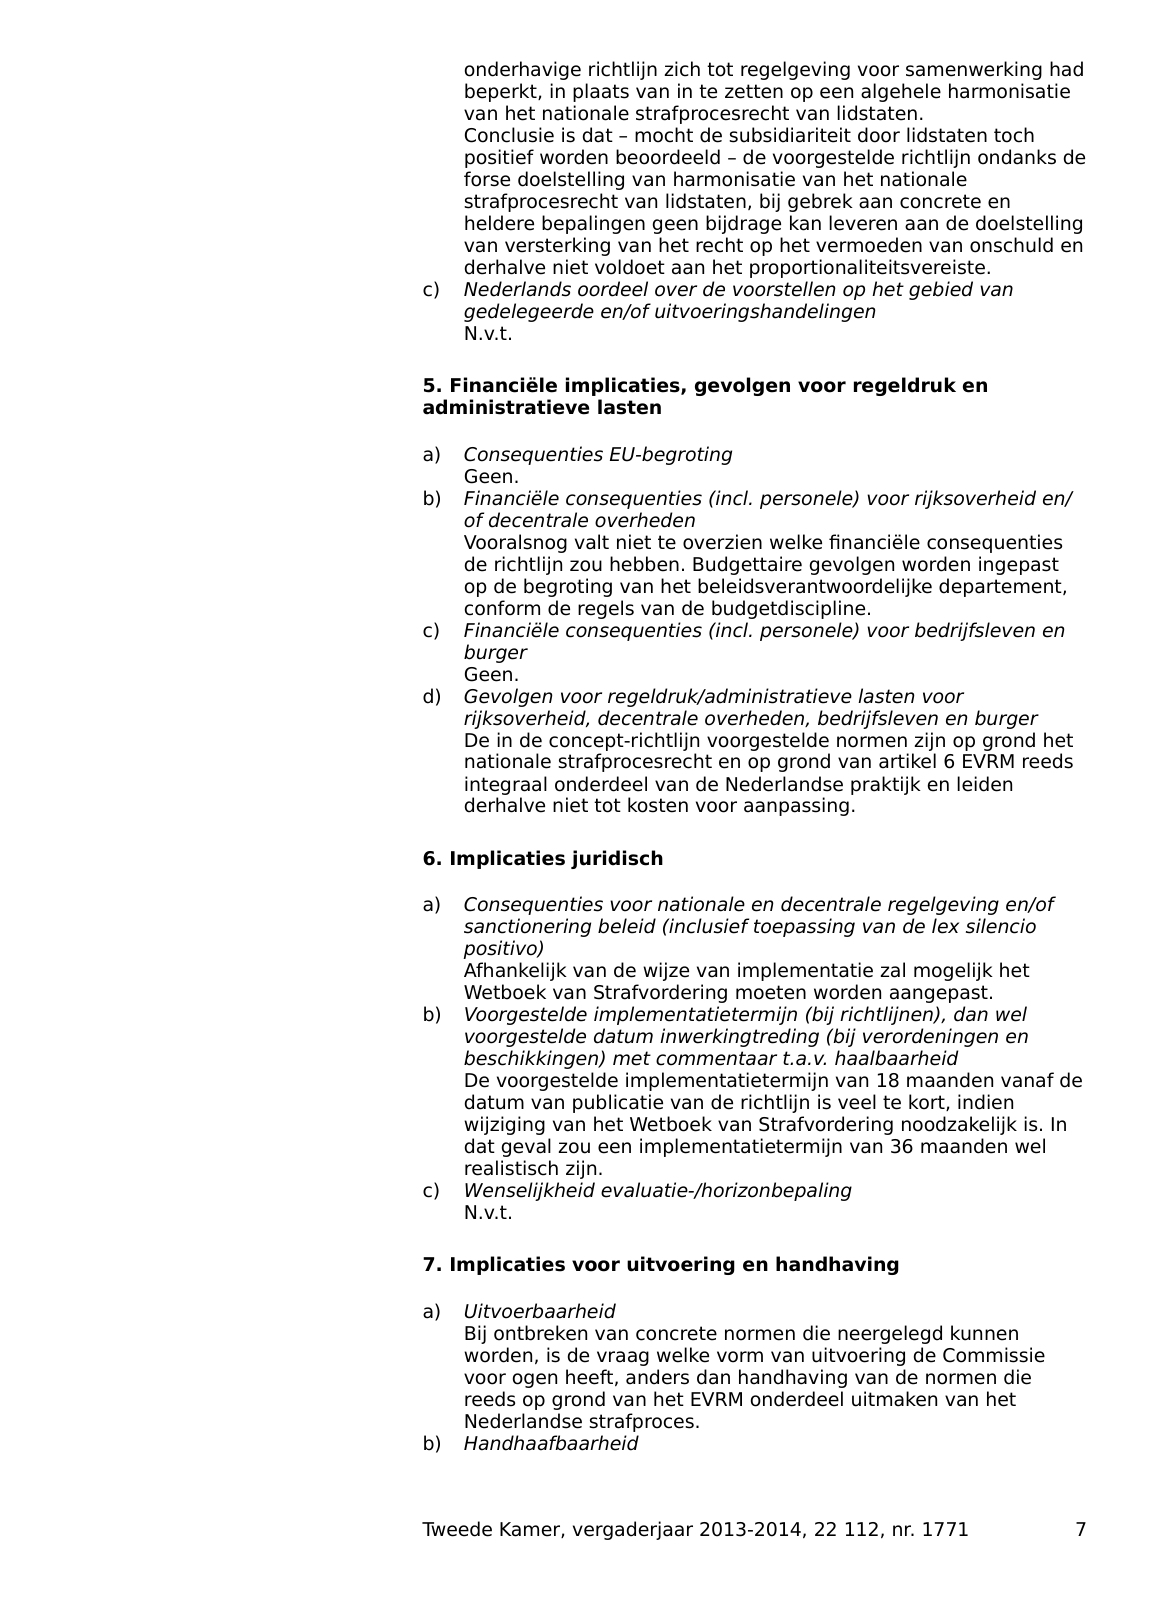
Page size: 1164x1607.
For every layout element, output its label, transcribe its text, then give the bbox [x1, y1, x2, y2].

text De in de concept-richtlijn voorgestelde normen zijn op grond het nationale strafprocesrecht en op grond van artikel 6 EVRM reeds integraal onderdeel van de Nederlandse praktijk en leiden derhalve niet tot kosten voor aanpassing. [464, 729, 1087, 817]
text c) Nederlands oordeel over de voorstellen op het gebied van gedelegeerde en/of uitvoeringshandelingen [422, 279, 1087, 323]
text Geen. [464, 466, 1087, 488]
text Bij ontbreken van concrete normen die neergelegd kunnen worden, is de vraag welke vorm van uitvoering de Commissie voor ogen heeft, anders dan handhaving van de normen die reeds op grond van het EVRM onderdeel uitmaken van het Nederlandse strafproces. [464, 1323, 1087, 1433]
text Afhankelijk van de wijze van implementatie zal mogelijk het Wetboek van Strafvordering moeten worden aangepast. [464, 960, 1087, 1004]
text d) Gevolgen voor regeldruk/administratieve lasten voor rijksoverheid, decentrale overheden, bedrijfsleven en burger [422, 686, 1087, 729]
text b) Voorgestelde implementatietermijn (bij richtlijnen), dan wel voorgestelde datum inwerkingtreding (bij verordeningen en beschikkingen) met commentaar t.a.v. haalbaarheid [422, 1004, 1087, 1070]
text b) Financiële consequenties (incl. personele) voor rijksoverheid en/ of decentrale overheden [422, 488, 1087, 532]
subtitle 6. Implicaties juridisch [422, 847, 1087, 869]
text N.v.t. [464, 323, 1087, 345]
text N.v.t. [464, 1202, 1087, 1224]
text a) Consequenties EU-begroting [422, 444, 1087, 466]
text Vooralsnog valt niet te overzien welke financiële consequenties de richtlijn zou hebben. Budgettaire gevolgen worden ingepast op de begroting van het beleidsverantwoordelijke departement, conform de regels van de budgetdiscipline. [464, 532, 1087, 619]
text De voorgestelde implementatietermijn van 18 maanden vanaf de datum van publicatie van de richtlijn is veel te kort, indien wijziging van het Wetboek van Strafvordering noodzakelijk is. In dat geval zou een implementatietermijn van 36 maanden wel realistisch zijn. [464, 1070, 1087, 1180]
subtitle 5. Financiële implicaties, gevolgen voor regeldruk en administratieve lasten [422, 375, 1087, 419]
text a) Consequenties voor nationale en decentrale regelgeving en/of sanctionering beleid (inclusief toepassing van de lex silencio positivo) [422, 894, 1087, 960]
text a) Uitvoerbaarheid [422, 1301, 1087, 1323]
text Conclusie is dat – mocht de subsidiariteit door lidstaten toch positief worden beoordeeld – de voorgestelde richtlijn ondanks de forse doelstelling van harmonisatie van het nationale strafprocesrecht van lidstaten, bij gebrek aan concrete en heldere bepalingen geen bijdrage kan leveren aan de doelstelling van versterking van het recht op het vermoeden van onschuld en derhalve niet voldoet aan het proportionaliteitsvereiste. [464, 125, 1087, 279]
text b) Handhaafbaarheid [422, 1433, 1087, 1455]
text onderhavige richtlijn zich tot regelgeving voor samenwerking had beperkt, in plaats van in te zetten op een algehele harmonisatie van het nationale strafprocesrecht van lidstaten. [464, 59, 1087, 125]
text Geen. [464, 663, 1087, 686]
subtitle 7. Implicaties voor uitvoering en handhaving [422, 1254, 1087, 1276]
text c) Financiële consequenties (incl. personele) voor bedrijfsleven en burger [422, 619, 1087, 663]
text c) Wenselijkheid evaluatie-/horizonbepaling [422, 1180, 1087, 1202]
